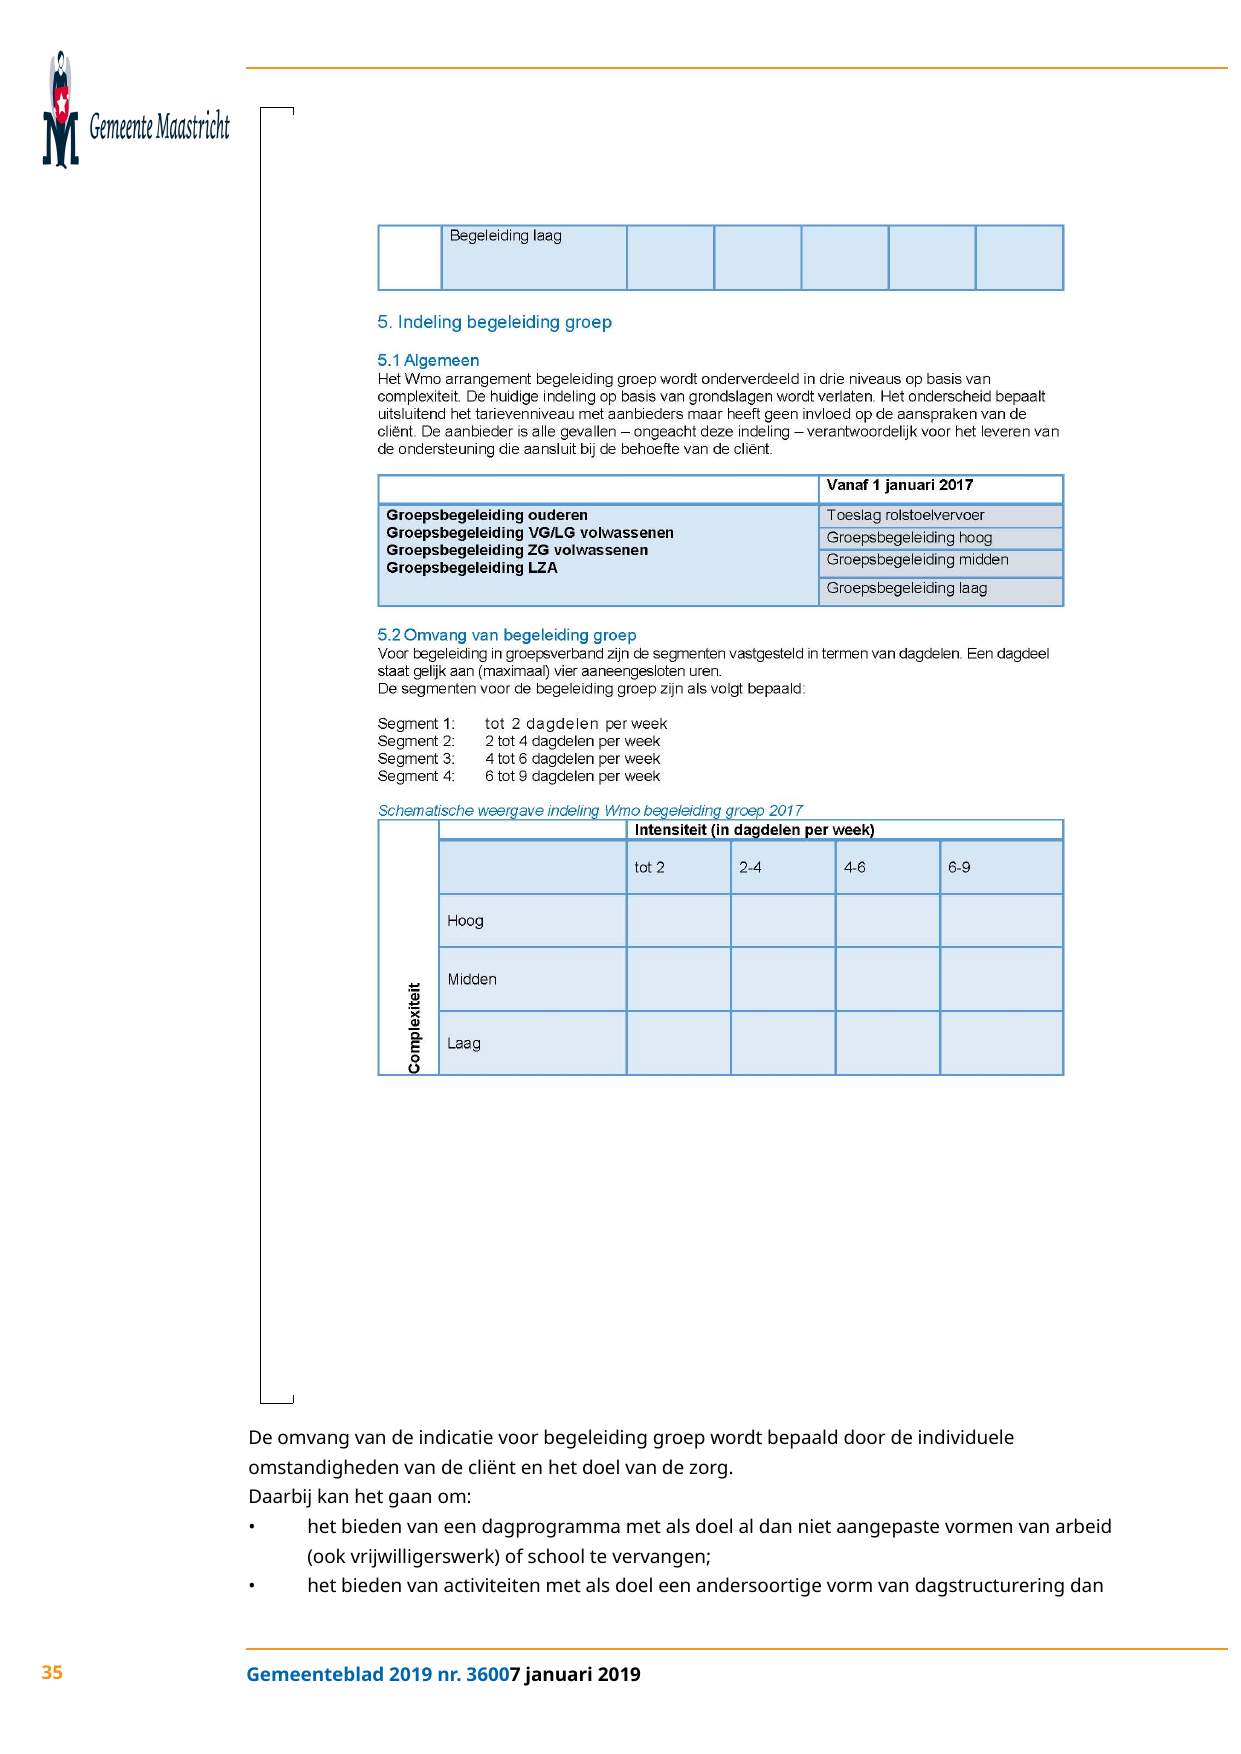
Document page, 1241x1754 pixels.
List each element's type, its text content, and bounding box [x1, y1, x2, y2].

picture [41, 47, 231, 172]
text De omvang van de indicatie voor begeleiding groep wordt bepaald door de individuele omstandigheden van de cliënt en het doel van de zorg. [248, 1424, 1152, 1480]
picture [268, 115, 1173, 1395]
list het bieden van activiteiten met als doel een andersoortige vorm van dagstructurering dan [248, 1572, 1152, 1598]
text Daarbij kan het gaan om: [248, 1484, 1152, 1509]
list het bieden van een dagprogramma met als doel al dan niet aangepaste vormen van arbeid (ook vrijwilligerswerk) of school te vervangen; [248, 1513, 1152, 1569]
